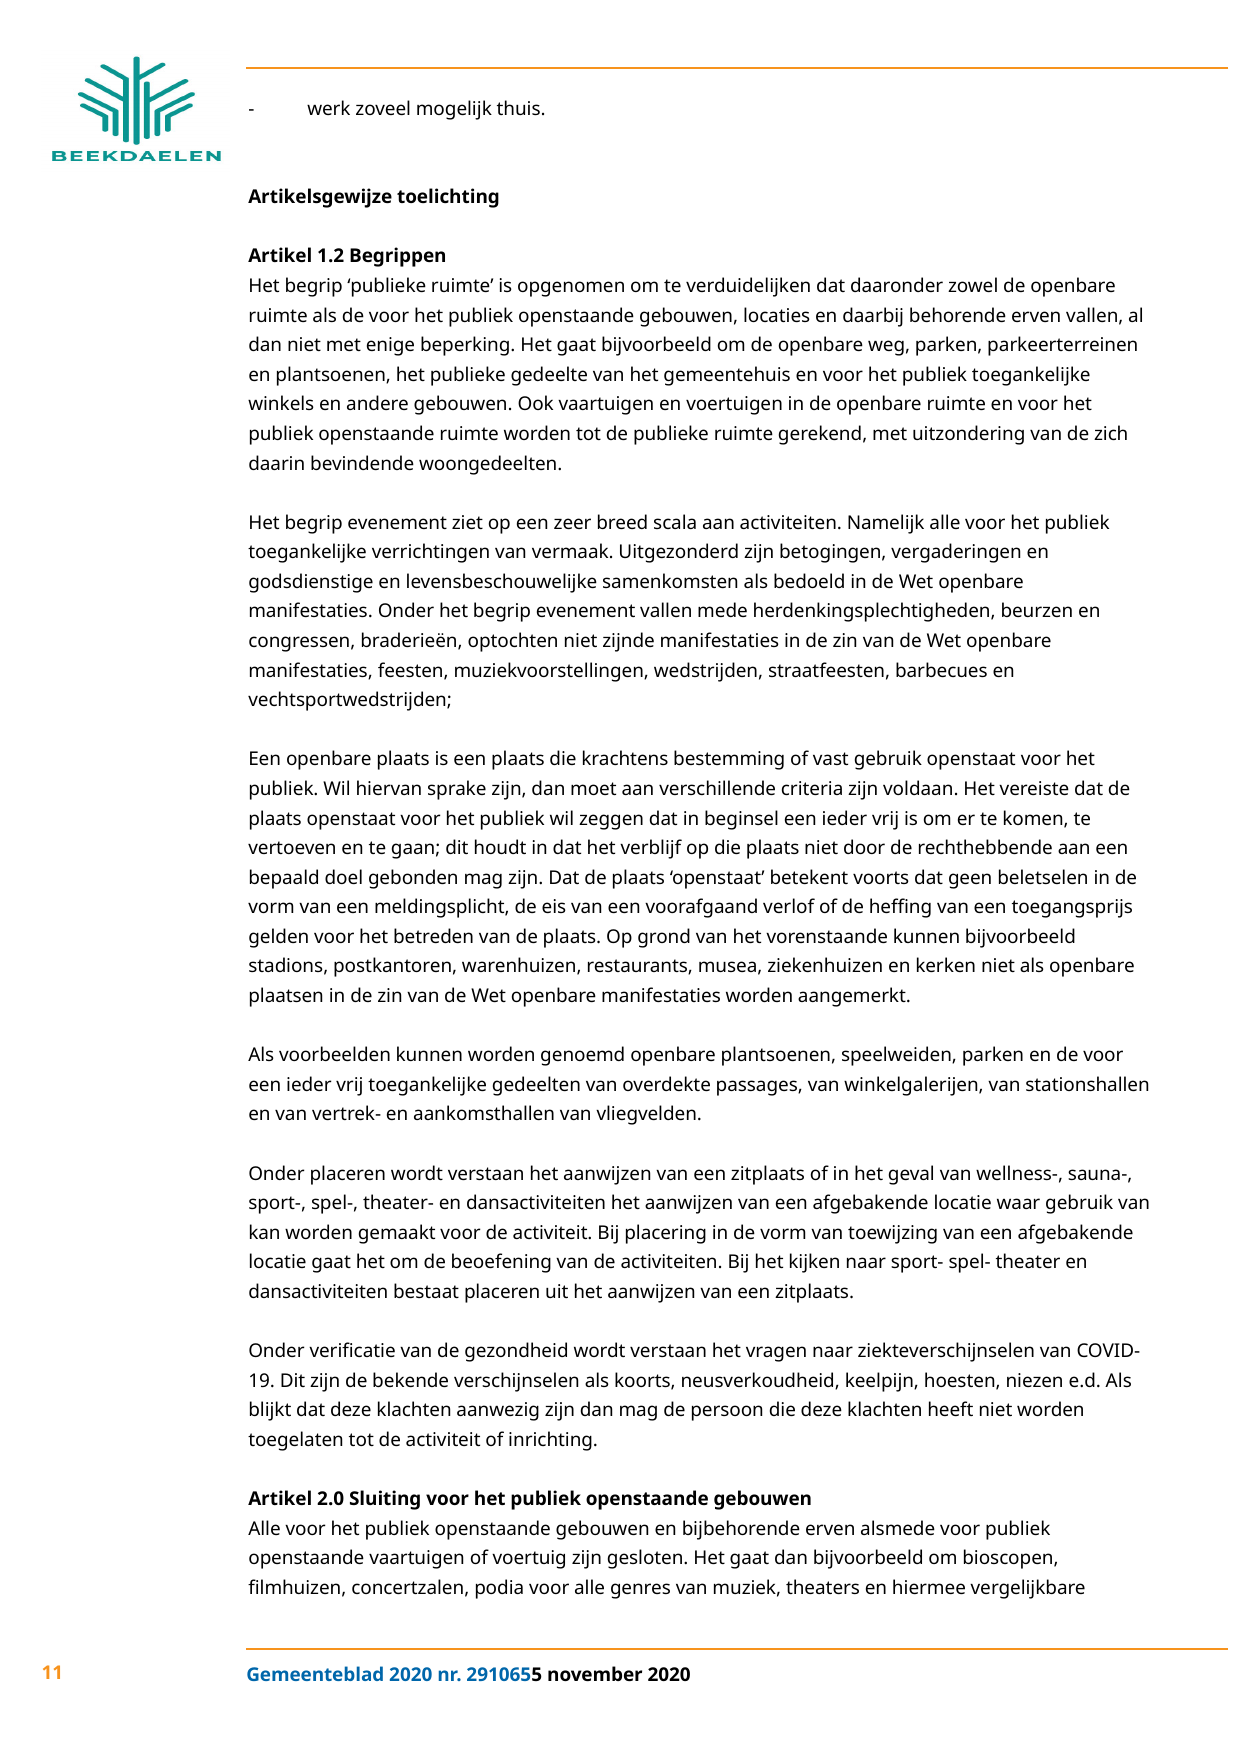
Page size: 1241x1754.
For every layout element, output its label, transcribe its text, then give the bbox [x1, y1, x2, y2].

text Artikel 1.2 Begrippen [248, 243, 1152, 268]
text Als voorbeelden kunnen worden genoemd openbare plantsoenen, speelweiden, parken en de voor een ieder vrij toegankelijke gedeelten van overdekte passages, van winkelgalerijen, van stationshallen en van vertrek- en aankomsthallen van vliegvelden. [248, 1041, 1152, 1126]
text Een openbare plaats is een plaats die krachtens bestemming of vast gebruik openstaat voor het publiek. Wil hiervan sprake zijn, dan moet aan verschillende criteria zijn voldaan. Het vereiste dat de plaats openstaat voor het publiek wil zeggen dat in beginsel een ieder vrij is om er te komen, te vertoeven en te gaan; dit houdt in dat het verblijf op die plaats niet door de rechthebbende aan een bepaald doel gebonden mag zijn. Dat de plaats ‘openstaat’ betekent voorts dat geen beletselen in de vorm van een meldingsplicht, de eis van een voorafgaand verlof of de heffing van een toegangsprijs gelden voor het betreden van de plaats. Op grond van het vorenstaande kunnen bijvoorbeeld stadions, postkantoren, warenhuizen, restaurants, musea, ziekenhuizen en kerken niet als openbare plaatsen in de zin van de Wet openbare manifestaties worden aangemerkt. [248, 746, 1152, 1008]
picture [41, 47, 231, 172]
text Het begrip ‘publieke ruimte’ is opgenomen om te verduidelijken dat daaronder zowel de openbare ruimte als de voor het publiek openstaande gebouwen, locaties en daarbij behorende erven vallen, al dan niet met enige beperking. Het gaat bijvoorbeeld om de openbare weg, parken, parkeerterreinen en plantsoenen, het publieke gedeelte van het gemeentehuis en voor het publiek toegankelijke winkels en andere gebouwen. Ook vaartuigen en voertuigen in de openbare ruimte en voor het publiek openstaande ruimte worden tot de publieke ruimte gerekend, met uitzondering van de zich daarin bevindende woongedeelten. [248, 272, 1152, 476]
text Artikelsgewijze toelichting [248, 183, 1152, 209]
text Onder verificatie van de gezondheid wordt verstaan het vragen naar ziekteverschijnselen van COVID-19. Dit zijn de bekende verschijnselen als koorts, neusverkoudheid, keelpijn, hoesten, niezen e.d. Als blijkt dat deze klachten aanwezig zijn dan mag de persoon die deze klachten heeft niet worden toegelaten tot de activiteit of inrichting. [248, 1337, 1152, 1452]
list werk zoveel mogelijk thuis. [248, 95, 1152, 121]
text Alle voor het publiek openstaande gebouwen en bijbehorende erven alsmede voor publiek openstaande vaartuigen of voertuig zijn gesloten. Het gaat dan bijvoorbeeld om bioscopen, filmhuizen, concertzalen, podia voor alle genres van muziek, theaters en hiermee vergelijkbare [248, 1515, 1152, 1600]
text Onder placeren wordt verstaan het aanwijzen van een zitplaats of in het geval van wellness-, sauna-, sport-, spel-, theater- en dansactiviteiten het aanwijzen van een afgebakende locatie waar gebruik van kan worden gemaakt voor de activiteit. Bij placering in de vorm van toewijzing van een afgebakende locatie gaat het om de beoefening van de activiteiten. Bij het kijken naar sport- spel- theater en dansactiviteiten bestaat placeren uit het aanwijzen van een zitplaats. [248, 1160, 1152, 1304]
text Artikel 2.0 Sluiting voor het publiek openstaande gebouwen [248, 1485, 1152, 1511]
text Het begrip evenement ziet op een zeer breed scala aan activiteiten. Namelijk alle voor het publiek toegankelijke verrichtingen van vermaak. Uitgezonderd zijn betogingen, vergaderingen en godsdienstige en levensbeschouwelijke samenkomsten als bedoeld in de Wet openbare manifestaties. Onder het begrip evenement vallen mede herdenkingsplechtigheden, beurzen en congressen, braderieën, optochten niet zijnde manifestaties in de zin van de Wet openbare manifestaties, feesten, muziekvoorstellingen, wedstrijden, straatfeesten, barbecues en vechtsportwedstrijden; [248, 509, 1152, 712]
